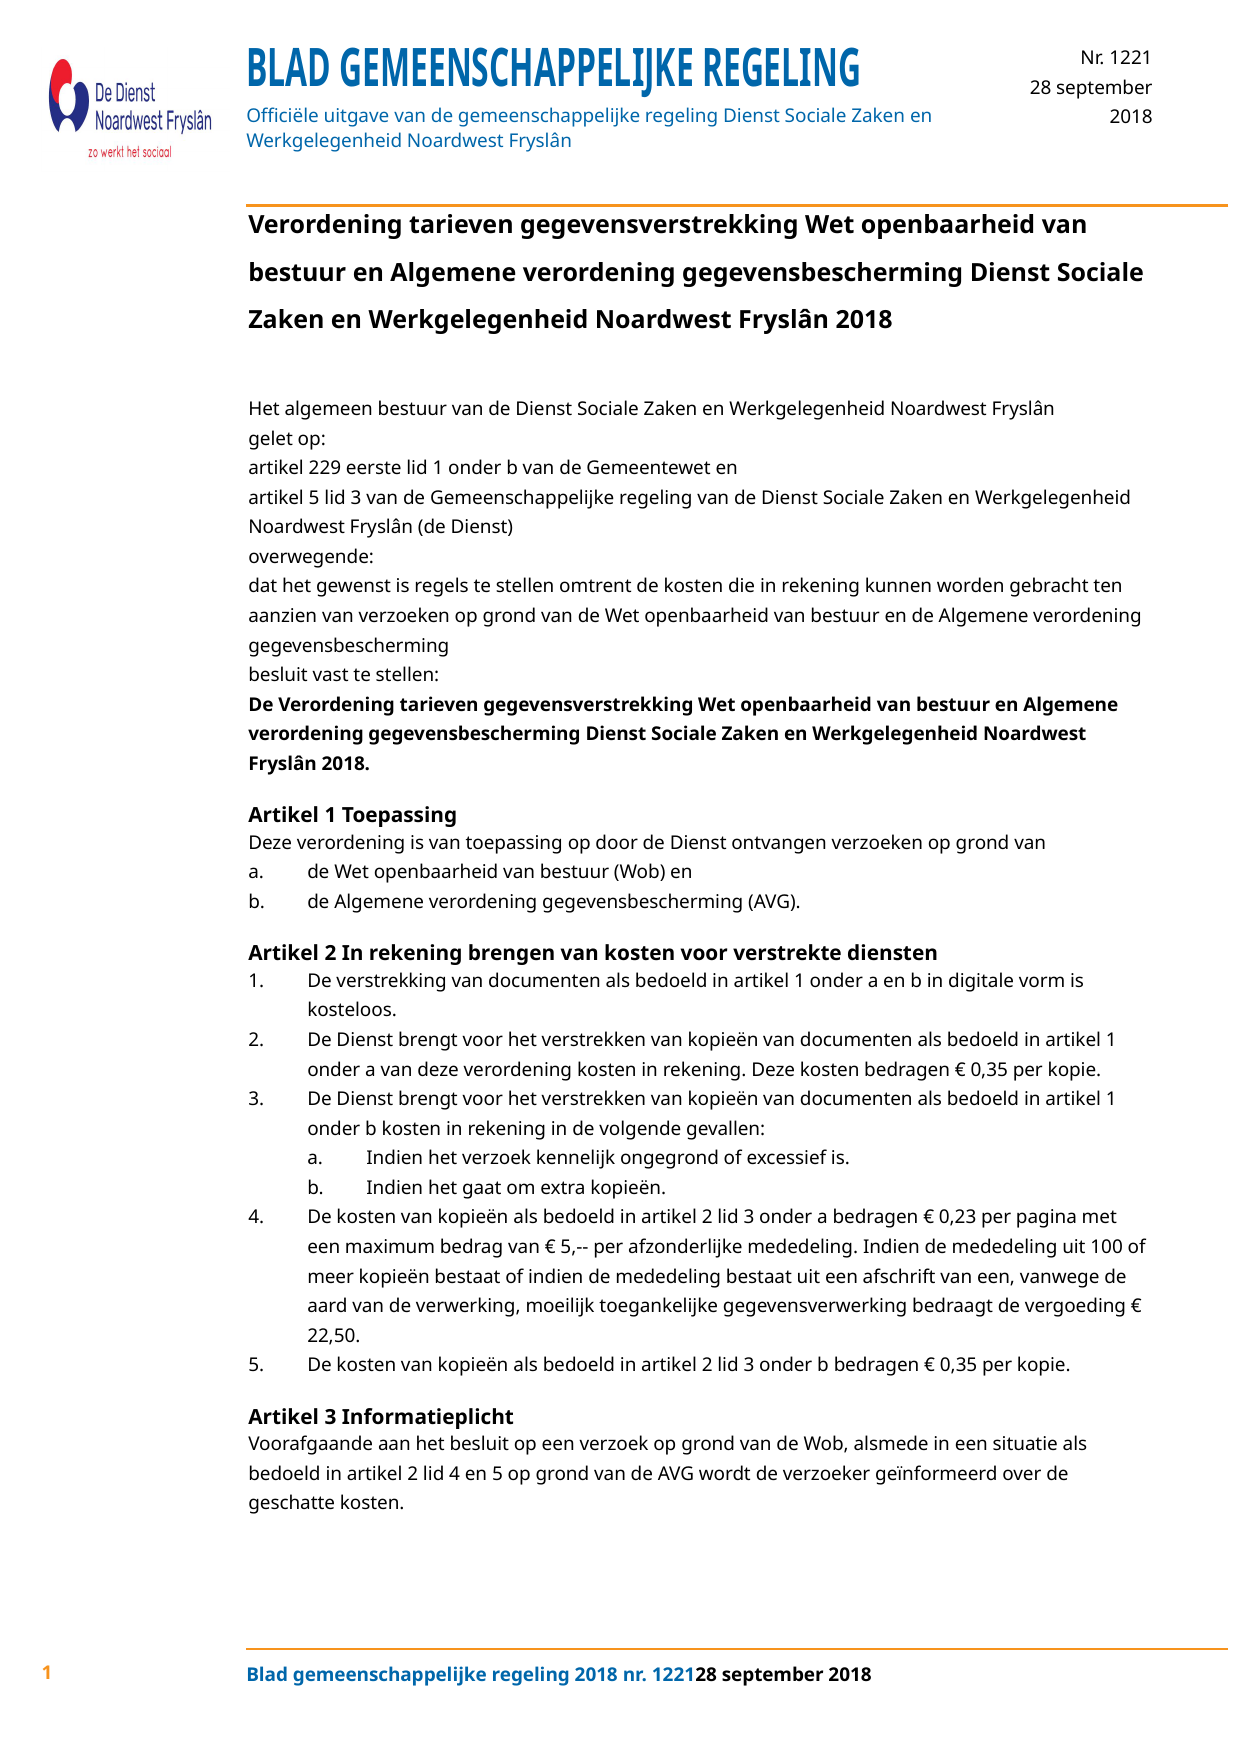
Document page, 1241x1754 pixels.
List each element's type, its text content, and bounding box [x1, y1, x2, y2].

list De Dienst brengt voor het verstrekken van kopieën van documenten als bedoeld in artikel 1 onder a van deze verordening kosten in rekening. Deze kosten bedragen € 0,35 per kopie. [248, 1026, 1152, 1081]
text artikel 229 eerste lid 1 onder b van de Gemeentewet en [248, 454, 1152, 480]
text Artikel 1 Toepassing [248, 801, 1152, 829]
text Voorafgaande aan het besluit op een verzoek op grond van de Wob, alsmede in een situatie als bedoeld in artikel 2 lid 4 en 5 op grond van de AVG wordt de verzoeker geïnformeerd over de geschatte kosten. [248, 1430, 1152, 1515]
picture [41, 47, 231, 172]
list de Wet openbaarheid van bestuur (Wob) en [248, 858, 1152, 884]
text Het algemeen bestuur van de Dienst Sociale Zaken en Werkgelegenheid Noardwest Fryslân [248, 395, 1152, 421]
text overwegende: [248, 543, 1152, 569]
text Deze verordening is van toepassing op door de Dienst ontvangen verzoeken op grond van [248, 829, 1152, 855]
text Artikel 3 Informatieplicht [248, 1402, 1152, 1430]
list De kosten van kopieën als bedoeld in artikel 2 lid 3 onder b bedragen € 0,35 per kopie. [248, 1352, 1152, 1377]
text De Verordening tarieven gegevensverstrekking Wet openbaarheid van bestuur en Algemene verordening gegevensbescherming Dienst Sociale Zaken en Werkgelegenheid Noardwest Fryslân 2018. [248, 691, 1152, 776]
text Verordening tarieven gegevensverstrekking Wet openbaarheid van bestuur en Algemene verordening gegevensbescherming Dienst Sociale Zaken en Werkgelegenheid Noardwest Fryslân 2018 [248, 207, 1152, 336]
list De kosten van kopieën als bedoeld in artikel 2 lid 3 onder a bedragen € 0,23 per pagina met een maximum bedrag van € 5,-- per afzonderlijke mededeling. Indien de mededeling uit 100 of meer kopieën bestaat of indien de mededeling bestaat uit een afschrift van een, vanwege de aard van de verwerking, moeilijk toegankelijke gegevensverwerking bedraagt de vergoeding € 22,50. [248, 1204, 1152, 1348]
text besluit vast te stellen: [248, 661, 1152, 687]
list Indien het gaat om extra kopieën. [307, 1174, 1152, 1200]
list Indien het verzoek kennelijk ongegrond of excessief is. [307, 1144, 1152, 1170]
text dat het gewenst is regels te stellen omtrent de kosten die in rekening kunnen worden gebracht ten aanzien van verzoeken op grond van de Wet openbaarheid van bestuur en de Algemene verordening gegevensbescherming [248, 573, 1152, 657]
text gelet op: [248, 425, 1152, 450]
text Artikel 2 In rekening brengen van kosten voor verstrekte diensten [248, 938, 1152, 967]
list de Algemene verordening gegevensbescherming (AVG). [248, 888, 1152, 914]
list De Dienst brengt voor het verstrekken van kopieën van documenten als bedoeld in artikel 1 onder b kosten in rekening in de volgende gevallen: [248, 1085, 1152, 1141]
list De verstrekking van documenten als bedoeld in artikel 1 onder a en b in digitale vorm is kosteloos. [248, 967, 1152, 1022]
text artikel 5 lid 3 van de Gemeenschappelijke regeling van de Dienst Sociale Zaken en Werkgelegenheid Noardwest Fryslân (de Dienst) [248, 484, 1152, 539]
